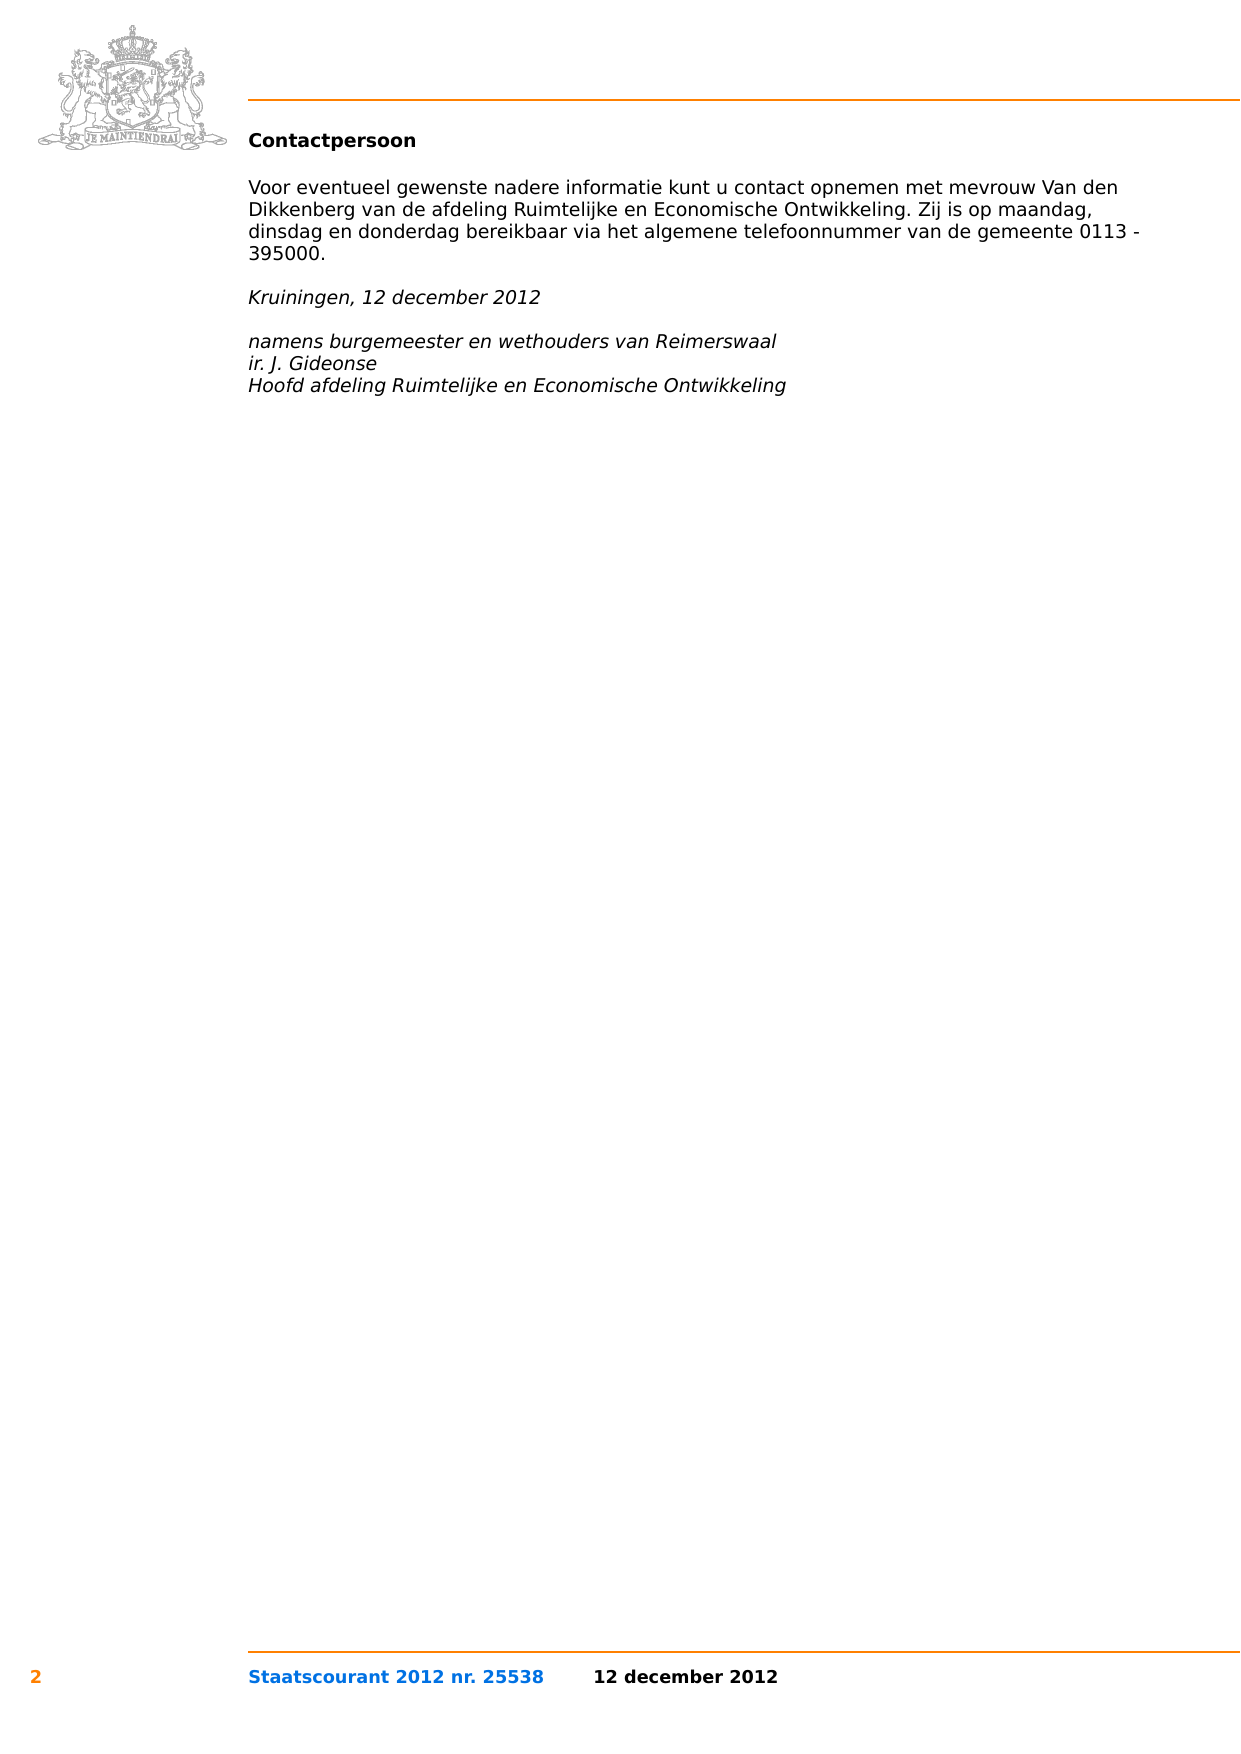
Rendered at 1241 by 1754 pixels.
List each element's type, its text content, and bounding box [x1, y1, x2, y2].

text Voor eventueel gewenste nadere informatie kunt u contact opnemen met mevrouw Van den Dikkenberg van de afdeling Ruimtelijke en Economische Ontwikkeling. Zij is op maandag, dinsdag en donderdag bereikbaar via het algemene telefoonnummer van de gemeente 0113 - 395000. [248, 177, 1163, 265]
text namens burgemeester en wethouders van Reimerswaal ir. J. Gideonse Hoofd afdeling Ruimtelijke en Economische Ontwikkeling [248, 331, 1163, 396]
text Kruiningen, 12 december 2012 [248, 287, 1163, 309]
subtitle Contactpersoon [248, 130, 1163, 152]
picture [38, 25, 227, 150]
